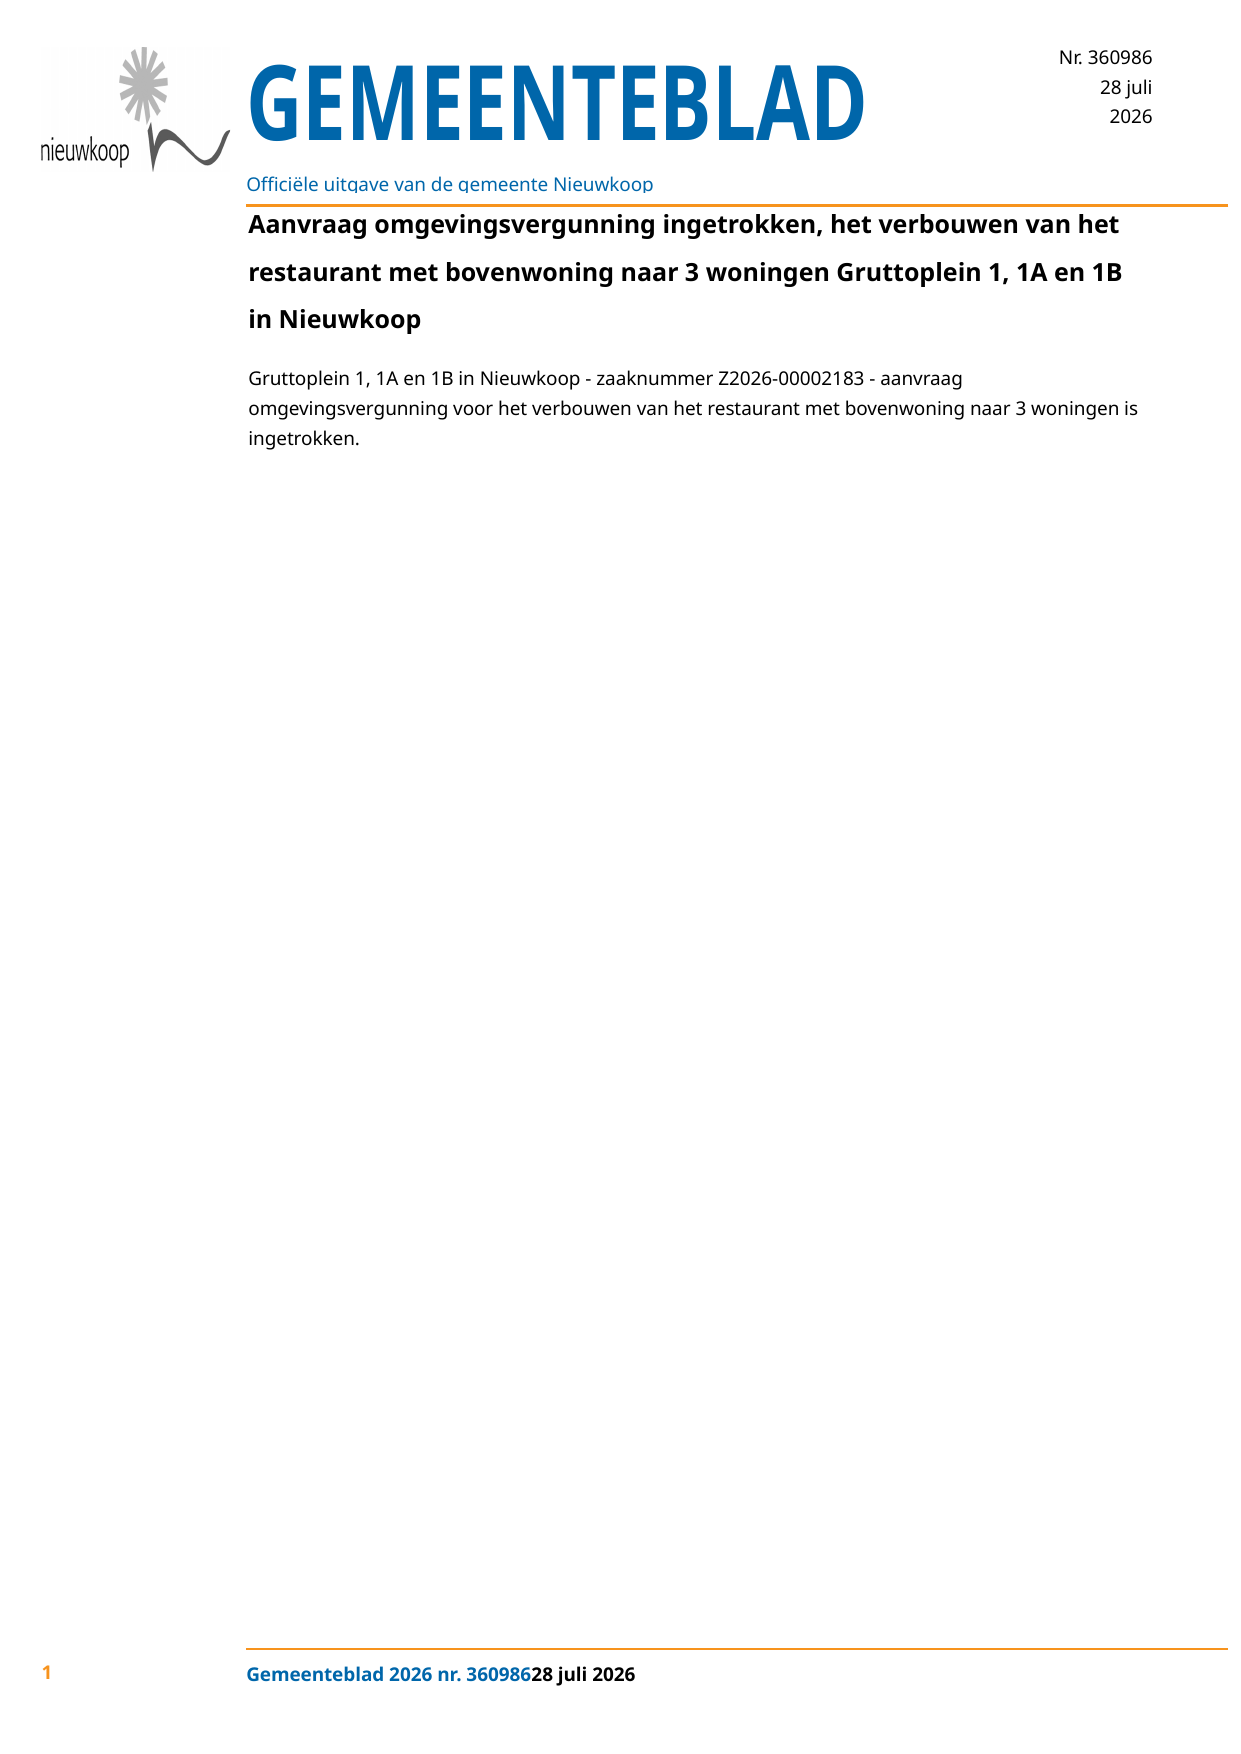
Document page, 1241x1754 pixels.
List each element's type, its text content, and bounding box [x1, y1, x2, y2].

text Aanvraag omgevingsvergunning ingetrokken, het verbouwen van het restaurant met bovenwoning naar 3 woningen Gruttoplein 1, 1A en 1B in Nieuwkoop [248, 207, 1152, 336]
text Gruttoplein 1, 1A en 1B in Nieuwkoop - zaaknummer Z2026-00002183 - aanvraag omgevingsvergunning voor het verbouwen van het restaurant met bovenwoning naar 3 woningen is ingetrokken. [248, 366, 1152, 450]
picture [41, 47, 231, 172]
